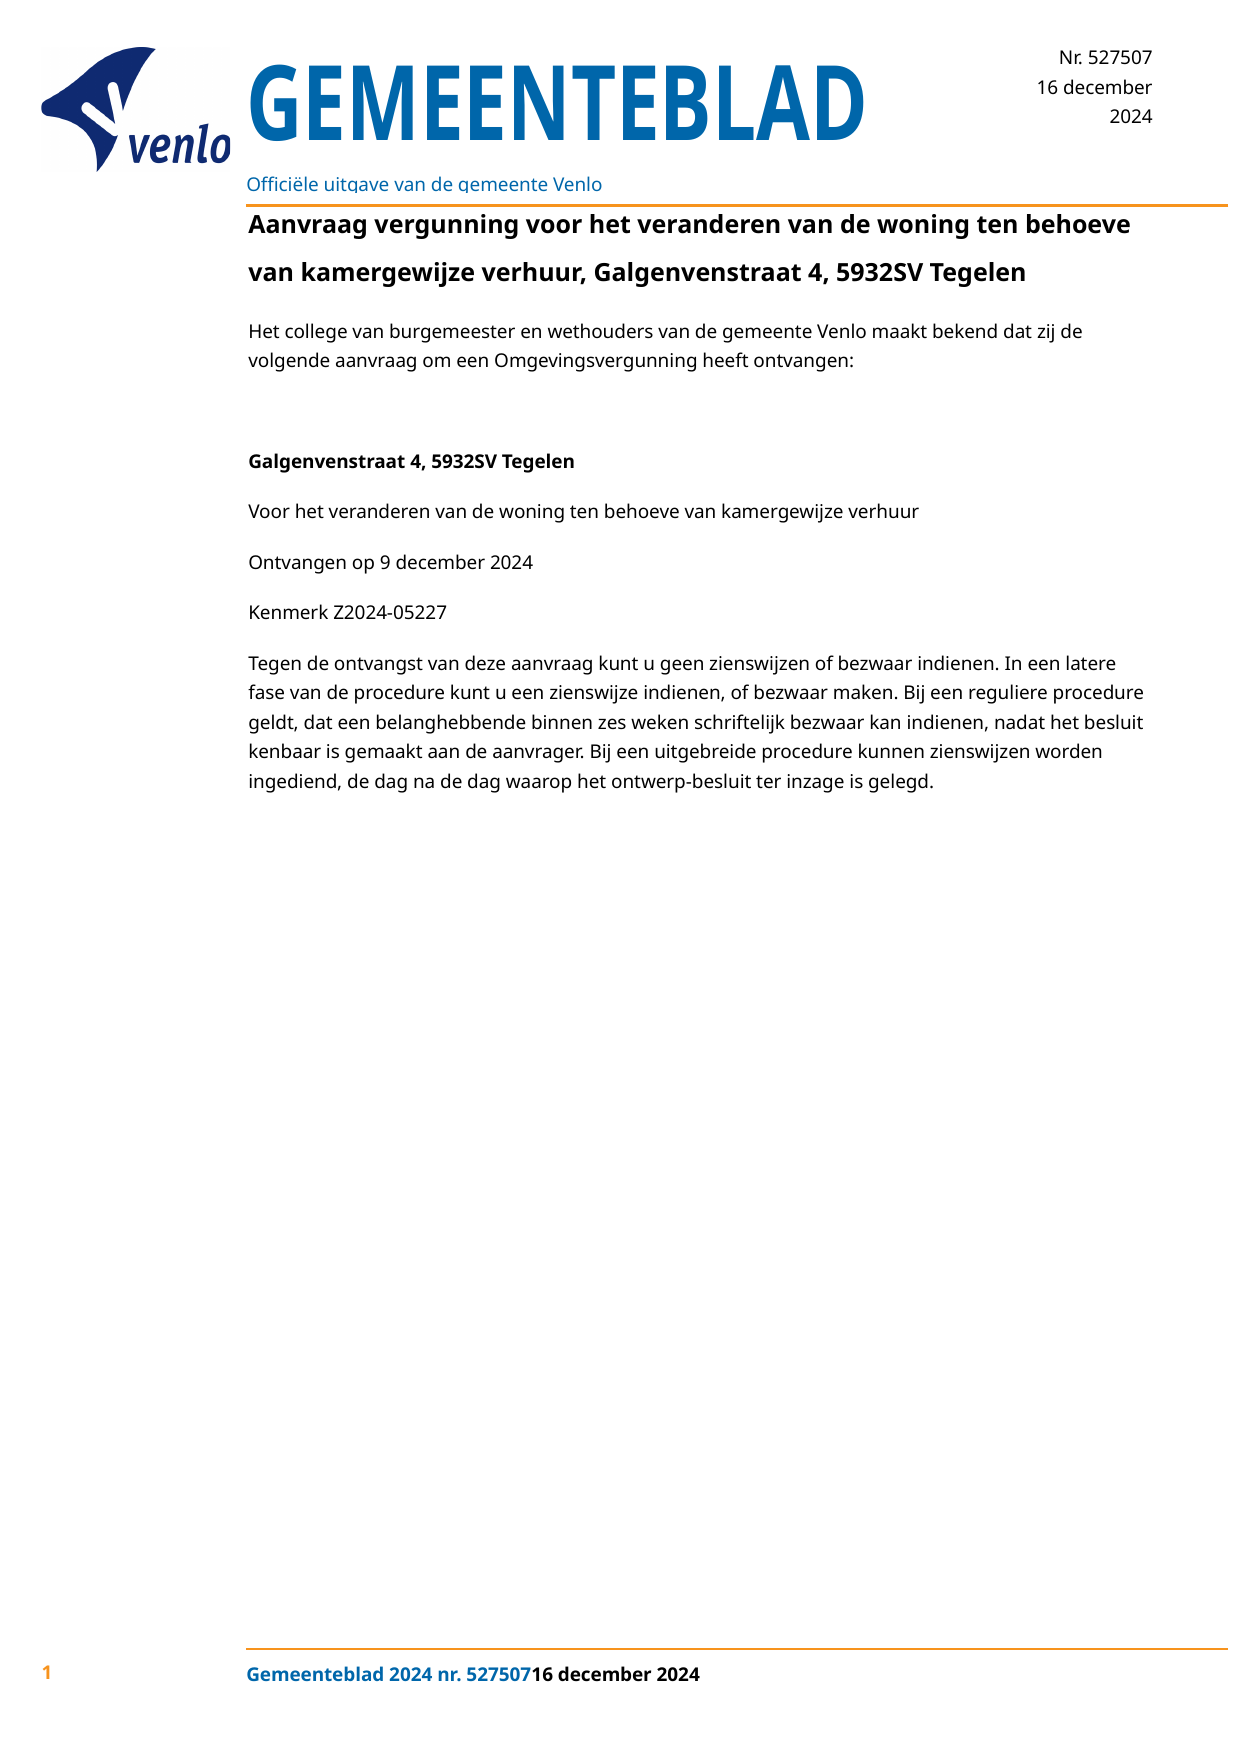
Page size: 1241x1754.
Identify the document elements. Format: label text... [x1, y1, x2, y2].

text Het college van burgemeester en wethouders van de gemeente Venlo maakt bekend dat zij de volgende aanvraag om een Omgevingsvergunning heeft ontvangen: [248, 318, 1152, 373]
text Galgenvenstraat 4, 5932SV Tegelen [248, 448, 1152, 474]
text Aanvraag vergunning voor het veranderen van de woning ten behoeve van kamergewijze verhuur, Galgenvenstraat 4, 5932SV Tegelen [248, 207, 1152, 288]
text Kenmerk Z2024-05227 [248, 599, 1152, 625]
text Tegen de ontvangst van deze aanvraag kunt u geen zienswijzen of bezwaar indienen. In een latere fase van de procedure kunt u een zienswijze indienen, of bezwaar maken. Bij een reguliere procedure geldt, dat een belanghebbende binnen zes weken schriftelijk bezwaar kan indienen, nadat het besluit kenbaar is gemaakt aan de aanvrager. Bij een uitgebreide procedure kunnen zienswijzen worden ingediend, de dag na de dag waarop het ontwerp-besluit ter inzage is gelegd. [248, 650, 1152, 794]
text Ontvangen op 9 december 2024 [248, 549, 1152, 575]
picture [41, 47, 231, 172]
text Voor het veranderen van de woning ten behoeve van kamergewijze verhuur [248, 499, 1152, 524]
